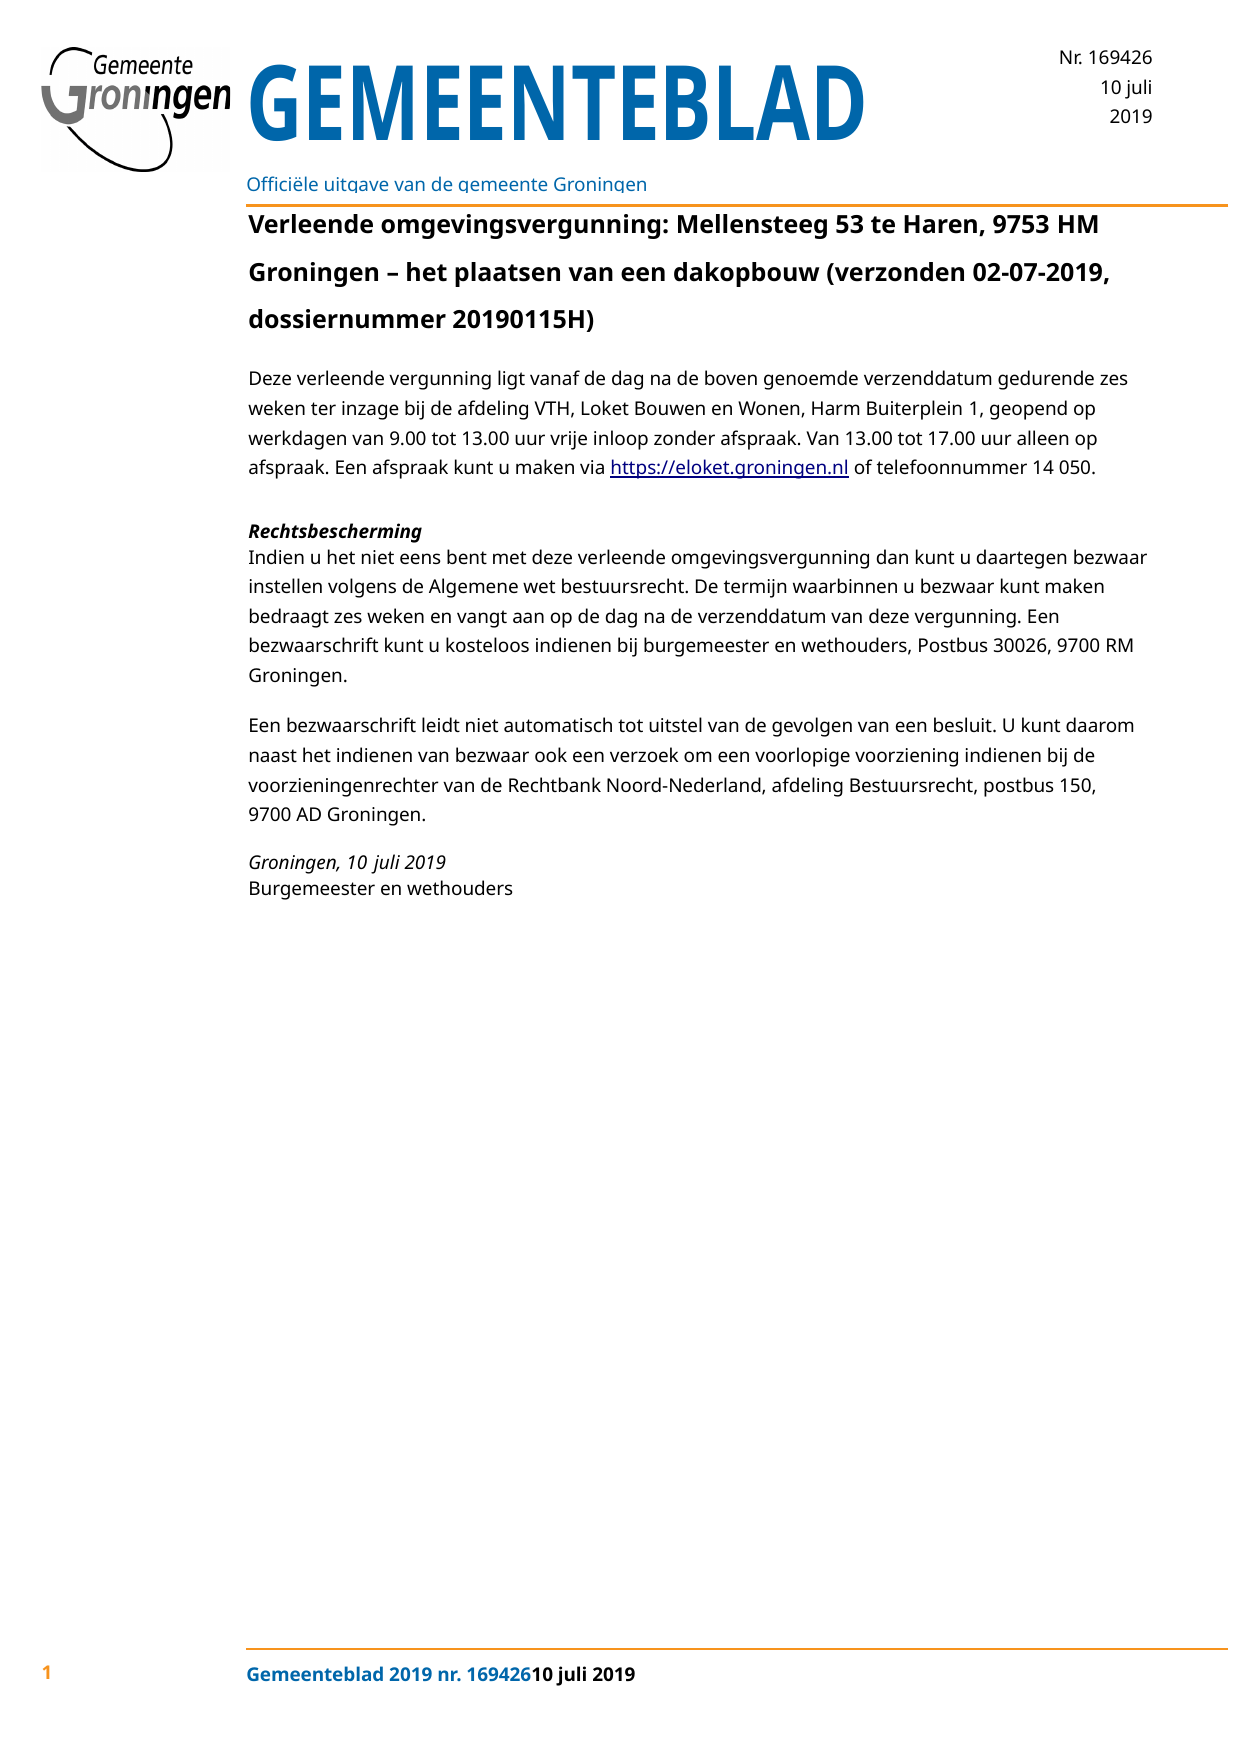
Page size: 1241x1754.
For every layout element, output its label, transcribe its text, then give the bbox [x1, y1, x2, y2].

text Burgemeester en wethouders [248, 875, 1152, 901]
text Deze verleende vergunning ligt vanaf de dag na de boven genoemde verzenddatum gedurende zes weken ter inzage bij de afdeling VTH, Loket Bouwen en Wonen, Harm Buiterplein 1, geopend op werkdagen van 9.00 tot 13.00 uur vrije inloop zonder afspraak. Van 13.00 tot 17.00 uur alleen op afspraak. Een afspraak kunt u maken via https://eloket.groningen.nl of telefoonnummer 14 050. [248, 366, 1152, 480]
text Een bezwaarschrift leidt niet automatisch tot uitstel van de gevolgen van een besluit. U kunt daarom naast het indienen van bezwaar ook een verzoek om een voorlopige voorziening indienen bij de voorzieningenrechter van de Rechtbank Noord-Nederland, afdeling Bestuursrecht, postbus 150, 9700 AD Groningen. [248, 713, 1152, 827]
text Groningen, 10 juli 2019 [248, 849, 1152, 875]
text Indien u het niet eens bent met deze verleende omgevingsvergunning dan kunt u daartegen bezwaar instellen volgens de Algemene wet bestuursrecht. De termijn waarbinnen u bezwaar kunt maken bedraagt zes weken en vangt aan op de dag na de verzenddatum van deze vergunning. Een bezwaarschrift kunt u kosteloos indienen bij burgemeester en wethouders, Postbus 30026, 9700 RM Groningen. [248, 544, 1152, 688]
text Rechtsbescherming [248, 518, 1152, 544]
picture [41, 47, 231, 172]
text Verleende omgevingsvergunning: Mellensteeg 53 te Haren, 9753 HM Groningen – het plaatsen van een dakopbouw (verzonden 02-07-2019, dossiernummer 20190115H) [248, 207, 1152, 336]
